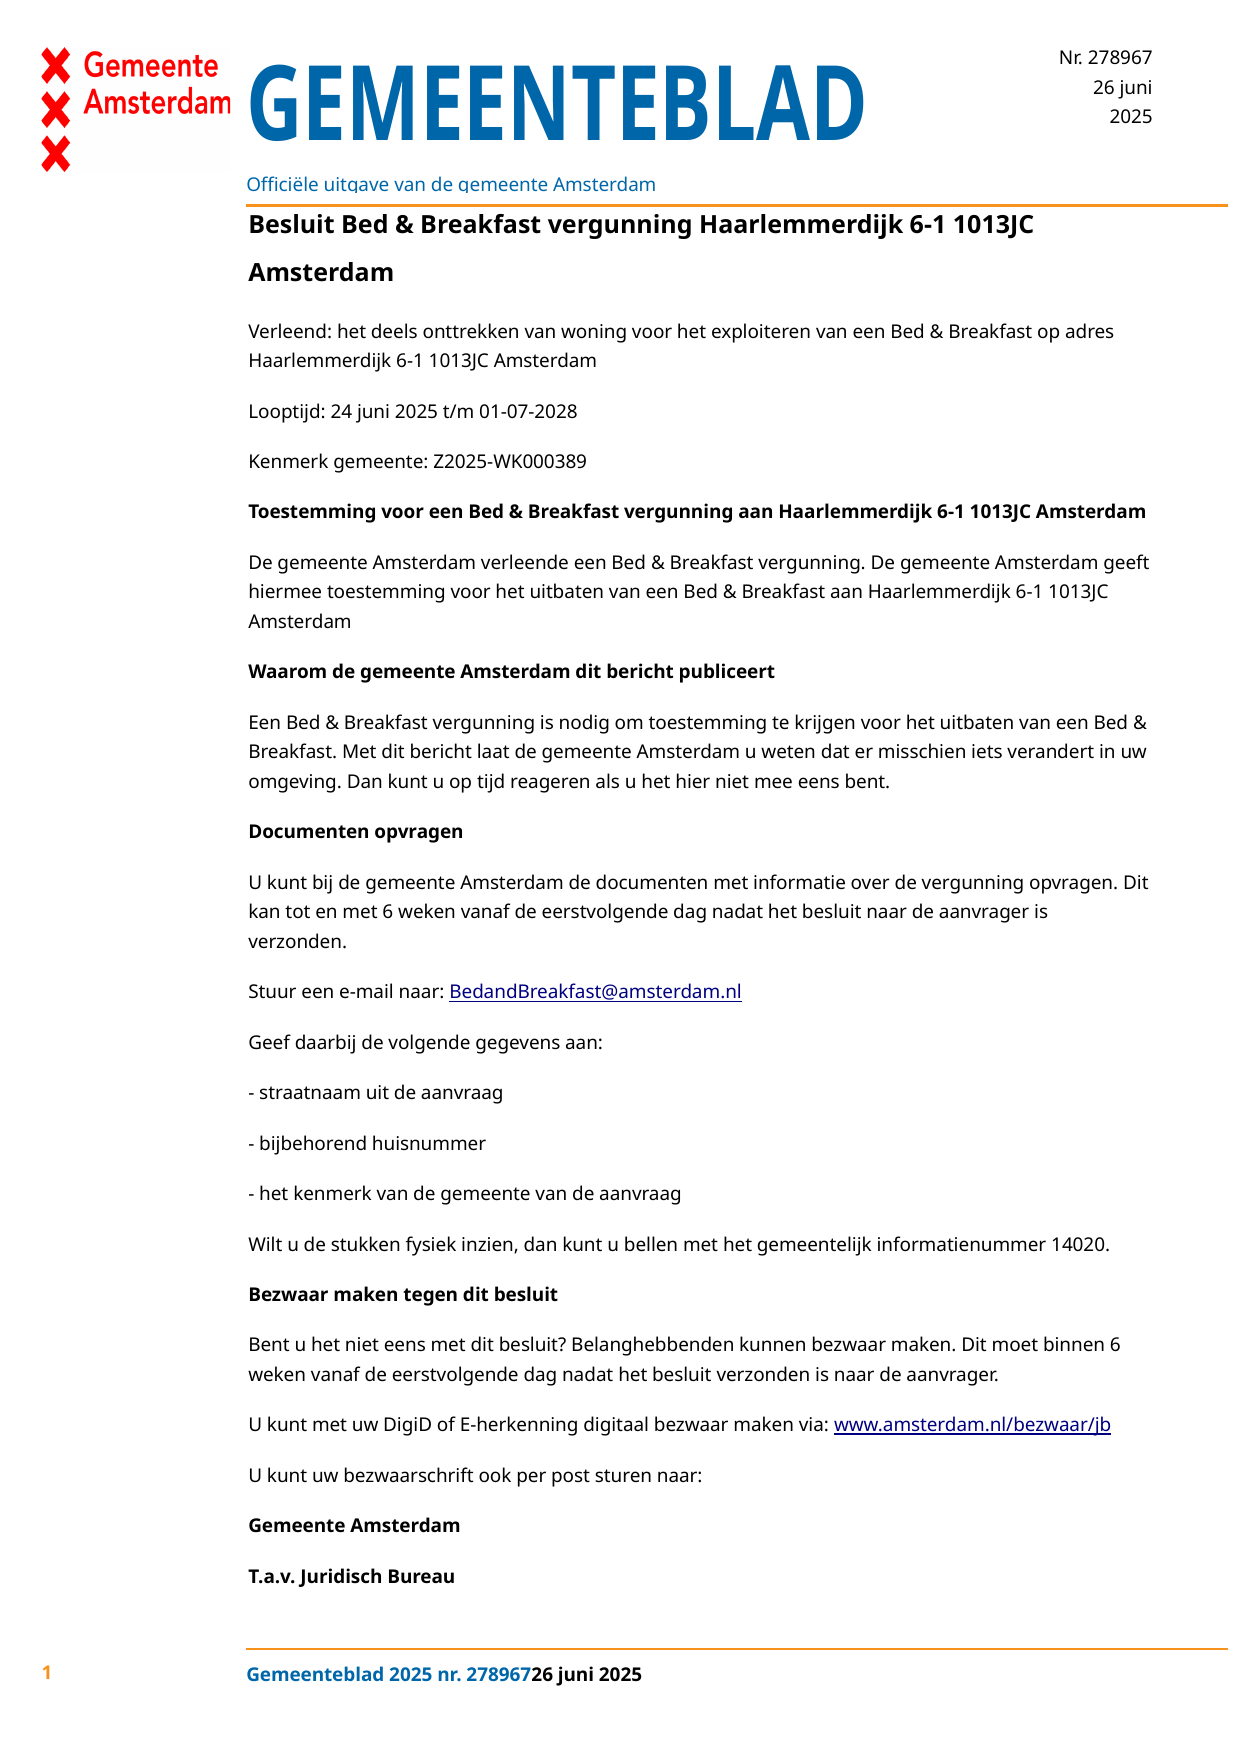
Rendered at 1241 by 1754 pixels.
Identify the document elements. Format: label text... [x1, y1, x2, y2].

text Stuur een e-mail naar: BedandBreakfast@amsterdam.nl [248, 979, 1152, 1004]
text Besluit Bed & Breakfast vergunning Haarlemmerdijk 6-1 1013JC Amsterdam [248, 207, 1152, 288]
text De gemeente Amsterdam verleende een Bed & Breakfast vergunning. De gemeente Amsterdam geeft hiermee toestemming voor het uitbaten van een Bed & Breakfast aan Haarlemmerdijk 6-1 1013JC Amsterdam [248, 549, 1152, 634]
text Kenmerk gemeente: Z2025-WK000389 [248, 448, 1152, 474]
text Toestemming voor een Bed & Breakfast vergunning aan Haarlemmerdijk 6-1 1013JC Amsterdam [248, 499, 1152, 524]
text Bezwaar maken tegen dit besluit [248, 1281, 1152, 1307]
text U kunt met uw DigiD of E-herkenning digitaal bezwaar maken via: www.amsterdam.nl/bezwaar/jb [248, 1412, 1152, 1437]
picture [41, 47, 231, 172]
text T.a.v. Juridisch Bureau [248, 1563, 1152, 1589]
text - het kenmerk van de gemeente van de aanvraag [248, 1180, 1152, 1206]
text Een Bed & Breakfast vergunning is nodig om toestemming te krijgen voor het uitbaten van een Bed & Breakfast. Met dit bericht laat de gemeente Amsterdam u weten dat er misschien iets verandert in uw omgeving. Dan kunt u op tijd reageren als u het hier niet mee eens bent. [248, 709, 1152, 794]
text - straatnaam uit de aanvraag [248, 1079, 1152, 1105]
text Documenten opvragen [248, 819, 1152, 844]
text U kunt uw bezwaarschrift ook per post sturen naar: [248, 1462, 1152, 1488]
text Verleend: het deels onttrekken van woning voor het exploiteren van een Bed & Breakfast op adres Haarlemmerdijk 6-1 1013JC Amsterdam [248, 318, 1152, 373]
text Looptijd: 24 juni 2025 t/m 01-07-2028 [248, 398, 1152, 424]
text Bent u het niet eens met dit besluit? Belanghebbenden kunnen bezwaar maken. Dit moet binnen 6 weken vanaf de eerstvolgende dag nadat het besluit verzonden is naar de aanvrager. [248, 1332, 1152, 1387]
text U kunt bij de gemeente Amsterdam de documenten met informatie over de vergunning opvragen. Dit kan tot en met 6 weken vanaf de eerstvolgende dag nadat het besluit naar de aanvrager is verzonden. [248, 869, 1152, 954]
text Waarom de gemeente Amsterdam dit bericht publiceert [248, 659, 1152, 684]
text Geef daarbij de volgende gegevens aan: [248, 1029, 1152, 1055]
text Wilt u de stukken fysiek inzien, dan kunt u bellen met het gemeentelijk informatienummer 14020. [248, 1231, 1152, 1257]
text Gemeente Amsterdam [248, 1512, 1152, 1538]
text - bijbehorend huisnummer [248, 1130, 1152, 1156]
